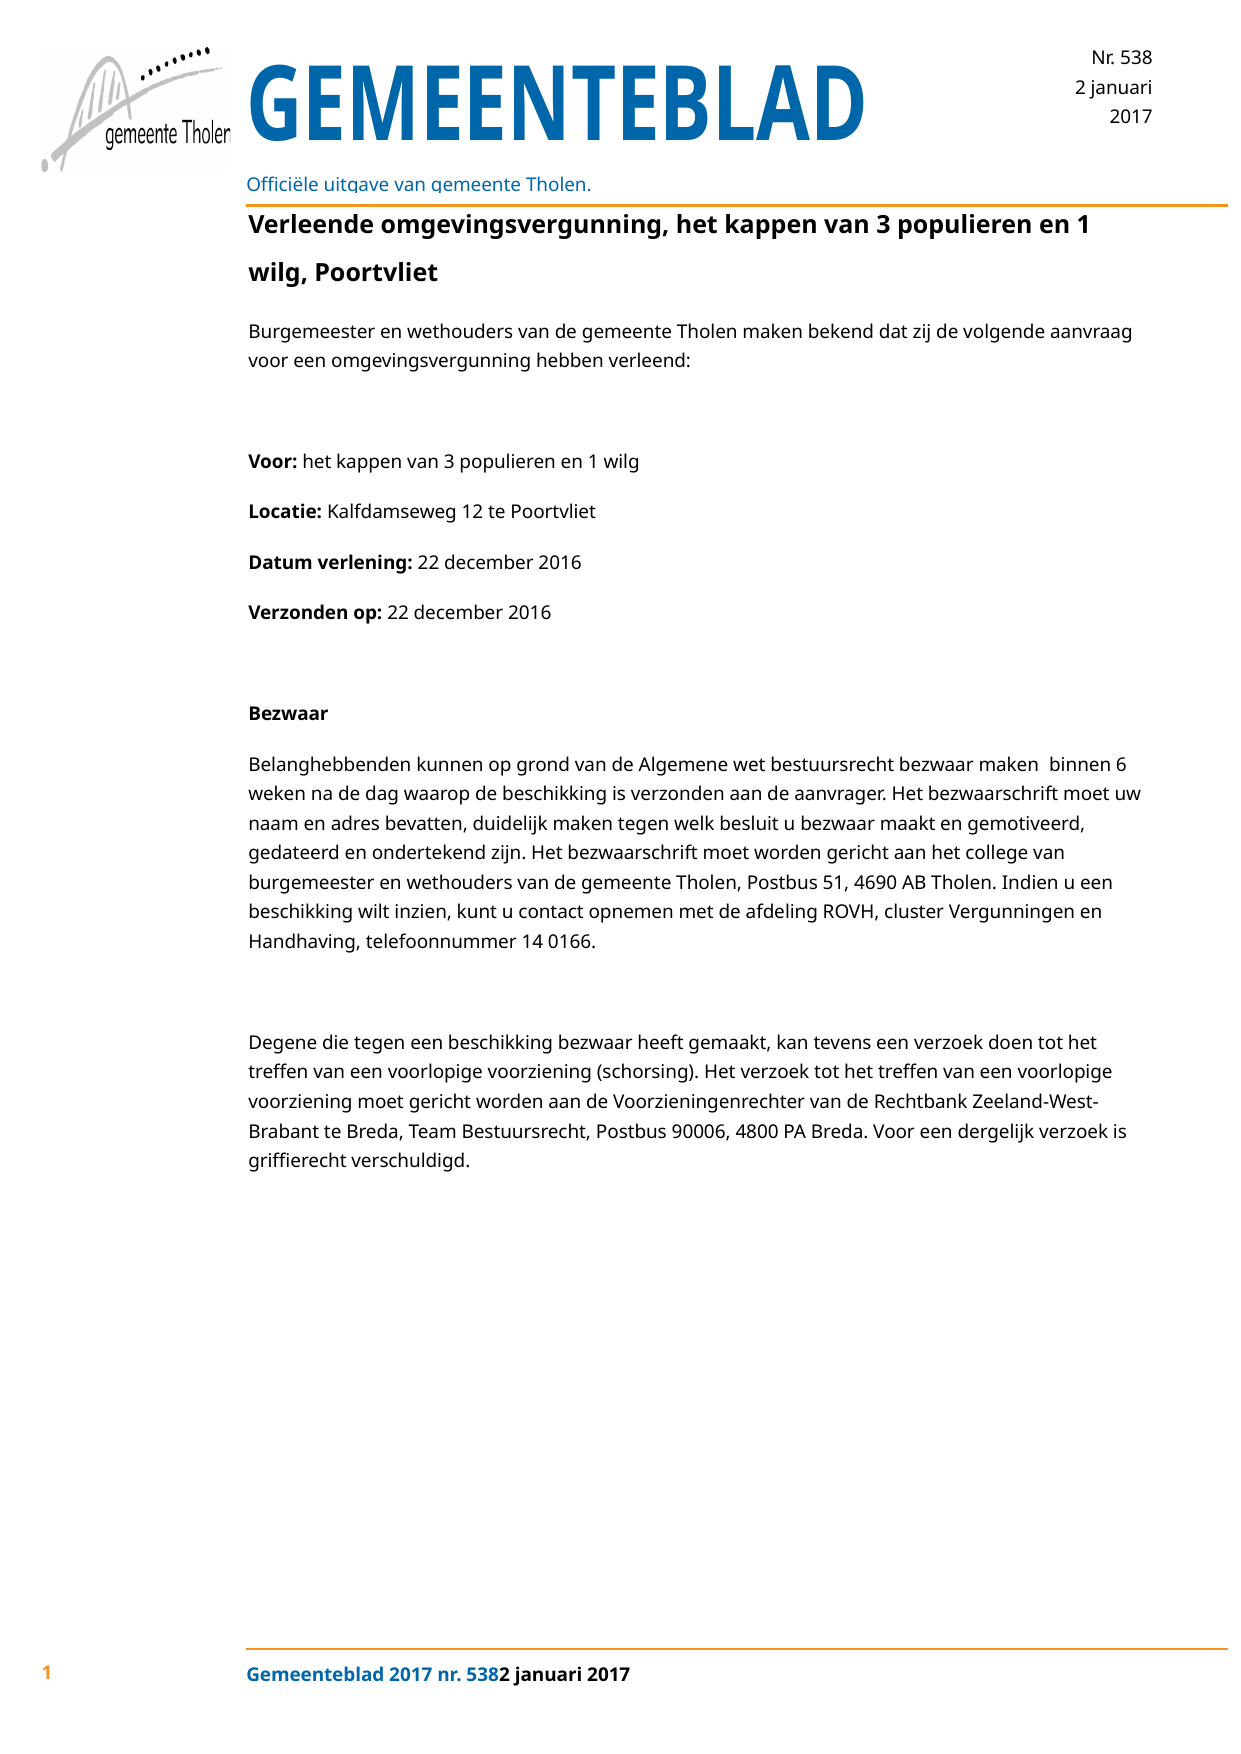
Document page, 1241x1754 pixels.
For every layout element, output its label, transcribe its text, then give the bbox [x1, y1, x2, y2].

text Datum verlening: 22 december 2016 [248, 549, 1152, 575]
text Verleende omgevingsvergunning, het kappen van 3 populieren en 1 wilg, Poortvliet [248, 207, 1152, 288]
text Verzonden op: 22 december 2016 [248, 599, 1152, 625]
text Bezwaar [248, 700, 1152, 726]
text Burgemeester en wethouders van de gemeente Tholen maken bekend dat zij de volgende aanvraag voor een omgevingsvergunning hebben verleend: [248, 318, 1152, 373]
text Degene die tegen een beschikking bezwaar heeft gemaakt, kan tevens een verzoek doen tot het treffen van een voorlopige voorziening (schorsing). Het verzoek tot het treffen van een voorlopige voorziening moet gericht worden aan de Voorzieningenrechter van de Rechtbank Zeeland-West-Brabant te Breda, Team Bestuursrecht, Postbus 90006, 4800 PA Breda. Voor een dergelijk verzoek is griffierecht verschuldigd. [248, 1029, 1152, 1173]
text Voor: het kappen van 3 populieren en 1 wilg [248, 448, 1152, 474]
text Belanghebbenden kunnen op grond van de Algemene wet bestuursrecht bezwaar maken binnen 6 weken na de dag waarop de beschikking is verzonden aan de aanvrager. Het bezwaarschrift moet uw naam en adres bevatten, duidelijk maken tegen welk besluit u bezwaar maakt en gemotiveerd, gedateerd en ondertekend zijn. Het bezwaarschrift moet worden gericht aan het college van burgemeester en wethouders van de gemeente Tholen, Postbus 51, 4690 AB Tholen. Indien u een beschikking wilt inzien, kunt u contact opnemen met de afdeling ROVH, cluster Vergunningen en Handhaving, telefoonnummer 14 0166. [248, 751, 1152, 954]
picture [41, 47, 231, 172]
text Locatie: Kalfdamseweg 12 te Poortvliet [248, 499, 1152, 524]
